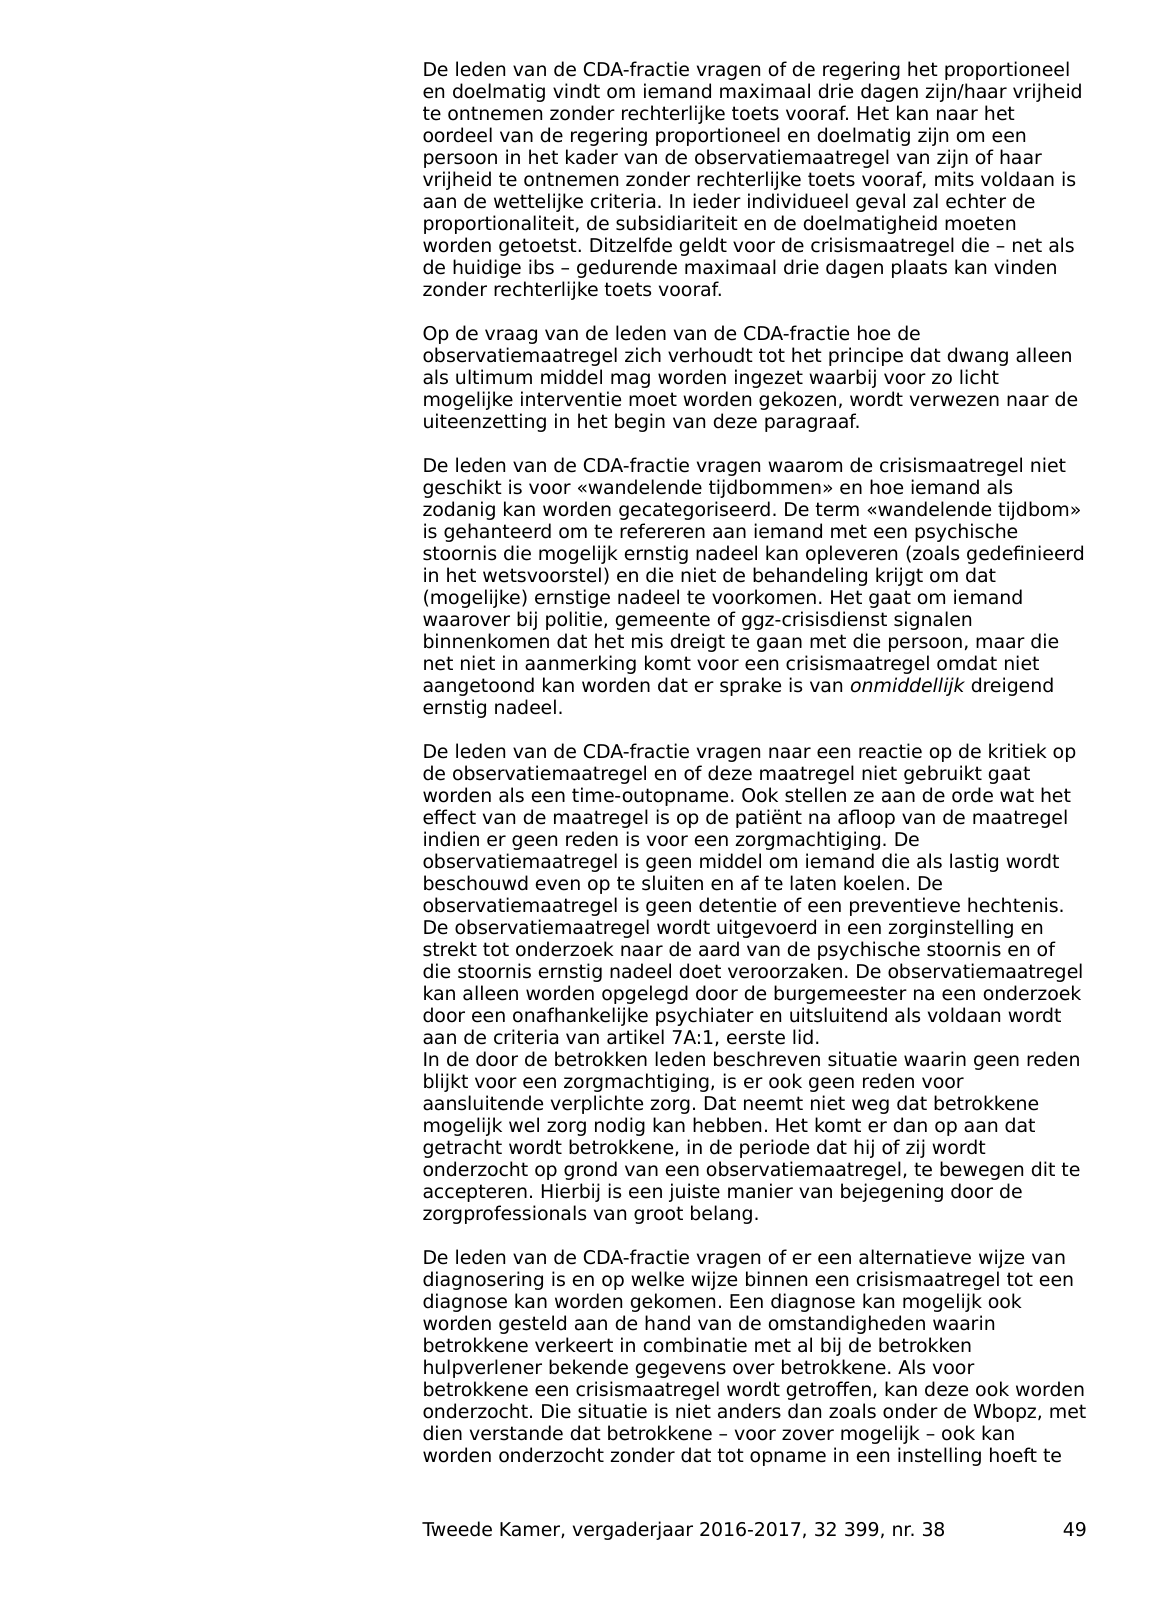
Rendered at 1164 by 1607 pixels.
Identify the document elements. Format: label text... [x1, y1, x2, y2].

text In de door de betrokken leden beschreven situatie waarin geen reden blijkt voor een zorgmachtiging, is er ook geen reden voor aansluitende verplichte zorg. Dat neemt niet weg dat betrokkene mogelijk wel zorg nodig kan hebben. Het komt er dan op aan dat getracht wordt betrokkene, in de periode dat hij of zij wordt onderzocht op grond van een observatiemaatregel, te bewegen dit te accepteren. Hierbij is een juiste manier van bejegening door de zorgprofessionals van groot belang. [422, 1049, 1087, 1224]
text De leden van de CDA-fractie vragen naar een reactie op de kritiek op de observatiemaatregel en of deze maatregel niet gebruikt gaat worden als een time-outopname. Ook stellen ze aan de orde wat het effect van de maatregel is op de patiënt na afloop van de maatregel indien er geen reden is voor een zorgmachtiging. De observatiemaatregel is geen middel om iemand die als lastig wordt beschouwd even op te sluiten en af te laten koelen. De observatiemaatregel is geen detentie of een preventieve hechtenis. De observatiemaatregel wordt uitgevoerd in een zorginstelling en strekt tot onderzoek naar de aard van de psychische stoornis en of die stoornis ernstig nadeel doet veroorzaken. De observatiemaatregel kan alleen worden opgelegd door de burgemeester na een onderzoek door een onafhankelijke psychiater en uitsluitend als voldaan wordt aan de criteria van artikel 7A:1, eerste lid. [422, 741, 1087, 1049]
text De leden van de CDA-fractie vragen of de regering het proportioneel en doelmatig vindt om iemand maximaal drie dagen zijn/haar vrijheid te ontnemen zonder rechterlijke toets vooraf. Het kan naar het oordeel van de regering proportioneel en doelmatig zijn om een persoon in het kader van de observatiemaatregel van zijn of haar vrijheid te ontnemen zonder rechterlijke toets vooraf, mits voldaan is aan de wettelijke criteria. In ieder individueel geval zal echter de proportionaliteit, de subsidiariteit en de doelmatigheid moeten worden getoetst. Ditzelfde geldt voor de crisismaatregel die – net als de huidige ibs – gedurende maximaal drie dagen plaats kan vinden zonder rechterlijke toets vooraf. [422, 59, 1087, 301]
text Op de vraag van de leden van de CDA-fractie hoe de observatiemaatregel zich verhoudt tot het principe dat dwang alleen als ultimum middel mag worden ingezet waarbij voor zo licht mogelijke interventie moet worden gekozen, wordt verwezen naar de uiteenzetting in het begin van deze paragraaf. [422, 323, 1087, 433]
text De leden van de CDA-fractie vragen of er een alternatieve wijze van diagnosering is en op welke wijze binnen een crisismaatregel tot een diagnose kan worden gekomen. Een diagnose kan mogelijk ook worden gesteld aan de hand van de omstandigheden waarin betrokkene verkeert in combinatie met al bij de betrokken hulpverlener bekende gegevens over betrokkene. Als voor betrokkene een crisismaatregel wordt getroffen, kan deze ook worden onderzocht. Die situatie is niet anders dan zoals onder de Wbopz, met dien verstande dat betrokkene – voor zover mogelijk – ook kan worden onderzocht zonder dat tot opname in een instelling hoeft te [422, 1247, 1087, 1467]
text De leden van de CDA-fractie vragen waarom de crisismaatregel niet geschikt is voor «wandelende tijdbommen» en hoe iemand als zodanig kan worden gecategoriseerd. De term «wandelende tijdbom» is gehanteerd om te refereren aan iemand met een psychische stoornis die mogelijk ernstig nadeel kan opleveren (zoals gedefinieerd in het wetsvoorstel) en die niet de behandeling krijgt om dat (mogelijke) ernstige nadeel te voorkomen. Het gaat om iemand waarover bij politie, gemeente of ggz-crisisdienst signalen binnenkomen dat het mis dreigt te gaan met die persoon, maar die net niet in aanmerking komt voor een crisismaatregel omdat niet aangetoond kan worden dat er sprake is van onmiddellijk dreigend ernstig nadeel. [422, 455, 1087, 719]
